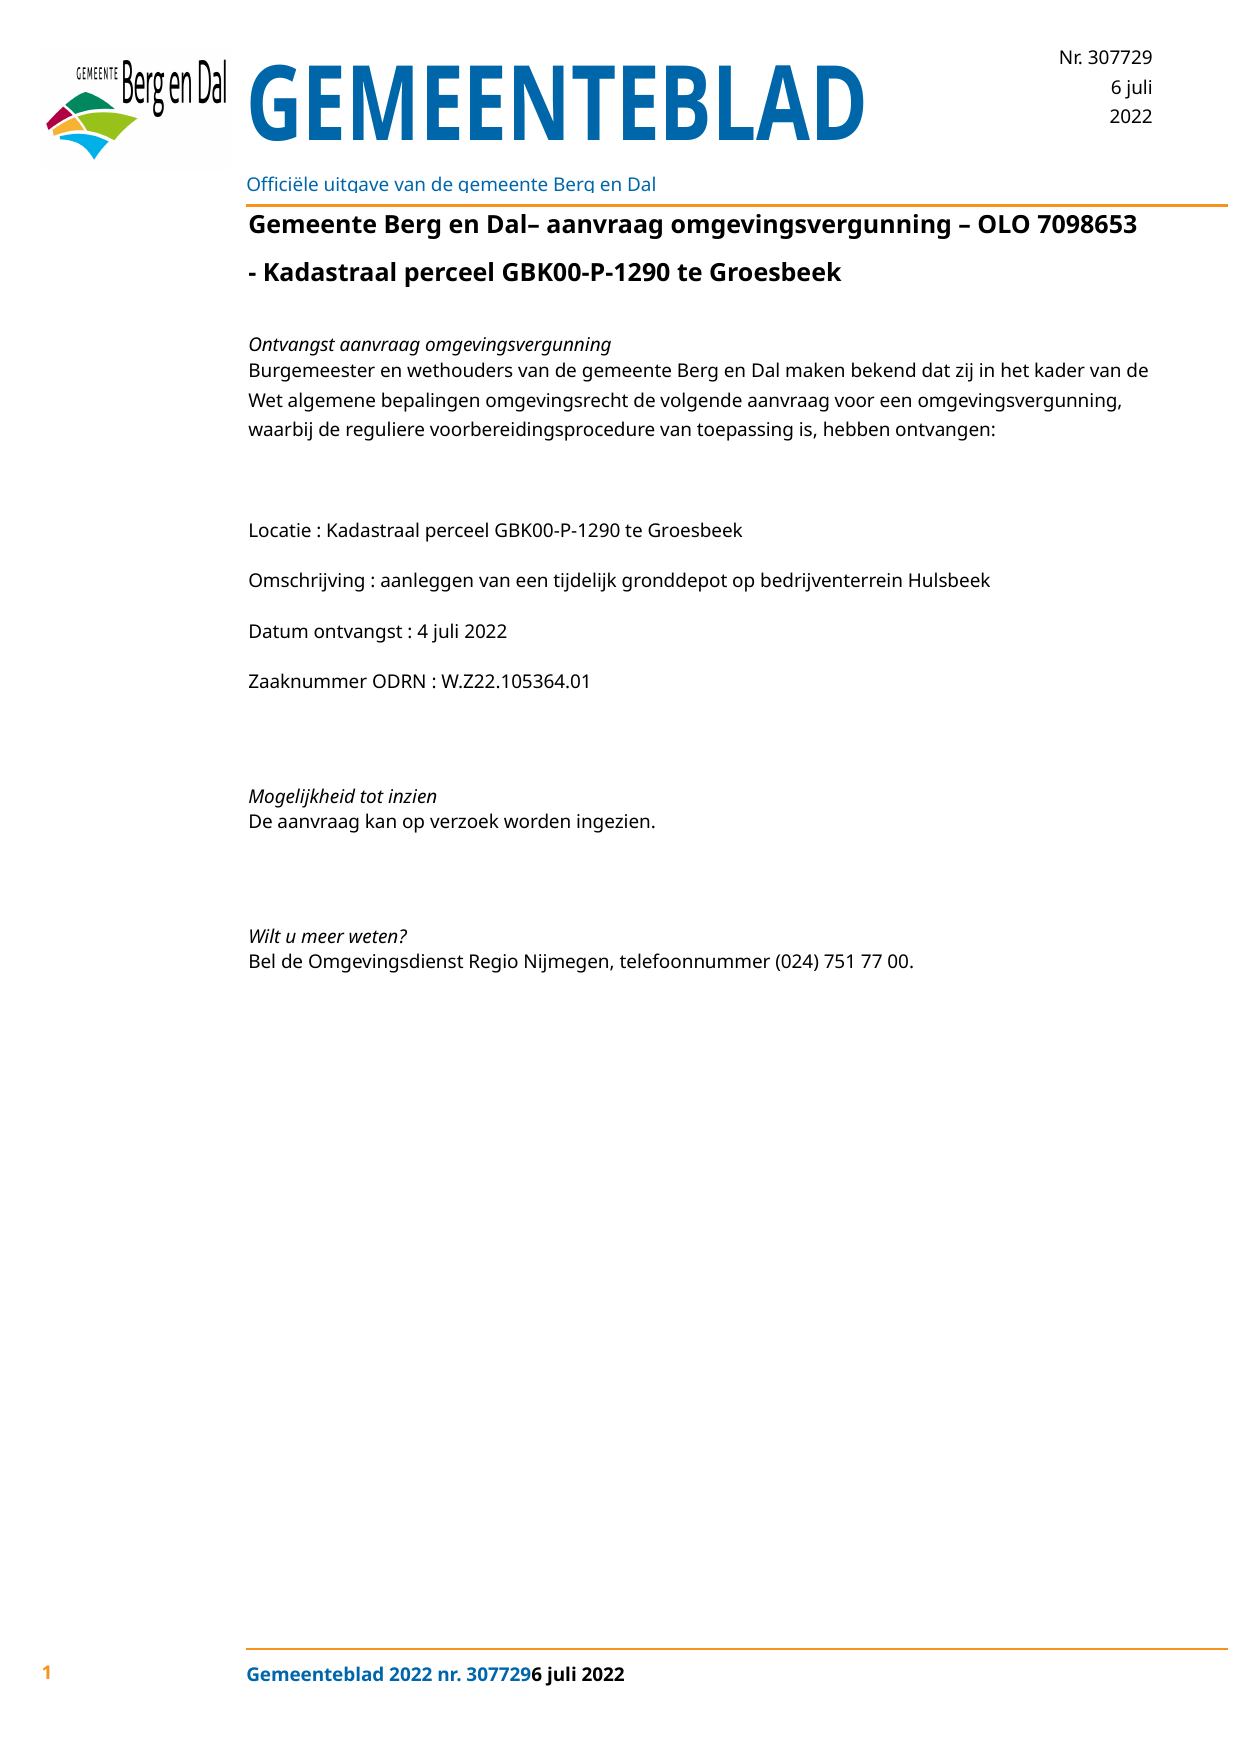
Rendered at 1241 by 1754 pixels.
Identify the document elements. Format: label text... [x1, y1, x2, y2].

text Burgemeester en wethouders van de gemeente Berg en Dal maken bekend dat zij in het kader van de Wet algemene bepalingen omgevingsrecht de volgende aanvraag voor een omgevingsvergunning, waarbij de reguliere voorbereidingsprocedure van toepassing is, hebben ontvangen: [248, 357, 1152, 442]
text Locatie : Kadastraal perceel GBK00-P-1290 te Groesbeek [248, 517, 1152, 543]
text Gemeente Berg en Dal– aanvraag omgevingsvergunning – OLO 7098653 - Kadastraal perceel GBK00-P-1290 te Groesbeek [248, 207, 1152, 288]
text Ontvangst aanvraag omgevingsvergunning [248, 331, 1152, 357]
text Omschrijving : aanleggen van een tijdelijk gronddepot op bedrijventerrein Hulsbeek [248, 568, 1152, 593]
picture [41, 47, 231, 172]
text Wilt u meer weten? [248, 923, 1152, 949]
text Bel de Omgevingsdienst Regio Nijmegen, telefoonnummer (024) 751 77 00. [248, 949, 1152, 974]
text Zaaknummer ODRN : W.Z22.105364.01 [248, 668, 1152, 694]
text Mogelijkheid tot inzien [248, 783, 1152, 808]
text Datum ontvangst : 4 juli 2022 [248, 618, 1152, 644]
text De aanvraag kan op verzoek worden ingezien. [248, 808, 1152, 834]
